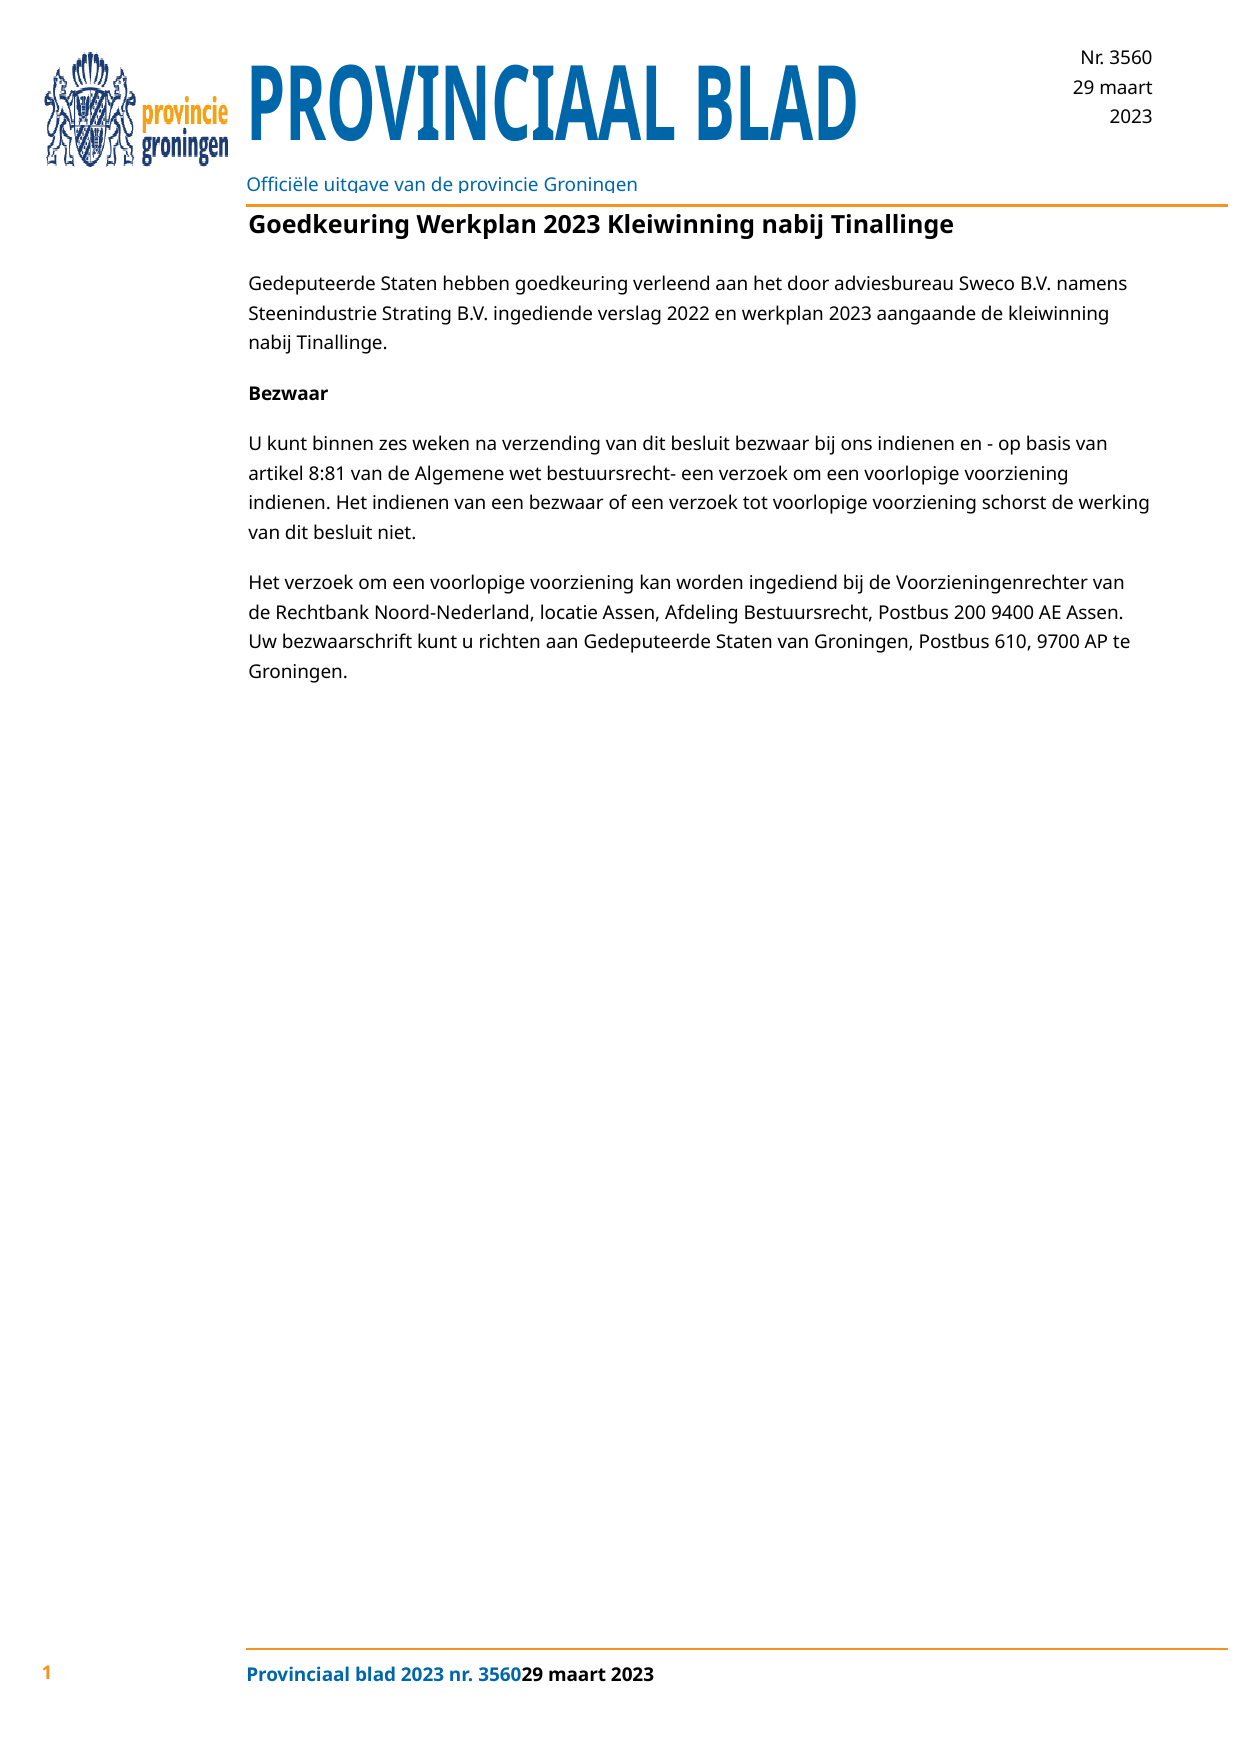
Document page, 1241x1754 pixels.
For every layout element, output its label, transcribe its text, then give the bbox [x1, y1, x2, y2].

text Bezwaar [248, 380, 1152, 406]
picture [41, 47, 231, 172]
text Het verzoek om een voorlopige voorziening kan worden ingediend bij de Voorzieningenrechter van de Rechtbank Noord-Nederland, locatie Assen, Afdeling Bestuursrecht, Postbus 200 9400 AE Assen. Uw bezwaarschrift kunt u richten aan Gedeputeerde Staten van Groningen, Postbus 610, 9700 AP te Groningen. [248, 569, 1152, 684]
text Goedkeuring Werkplan 2023 Kleiwinning nabij Tinallinge [248, 207, 1152, 241]
text Gedeputeerde Staten hebben goedkeuring verleend aan het door adviesbureau Sweco B.V. namens Steenindustrie Strating B.V. ingediende verslag 2022 en werkplan 2023 aangaande de kleiwinning nabij Tinallinge. [248, 270, 1152, 355]
text U kunt binnen zes weken na verzending van dit besluit bezwaar bij ons indienen en - op basis van artikel 8:81 van de Algemene wet bestuursrecht- een verzoek om een voorlopige voorziening indienen. Het indienen van een bezwaar of een verzoek tot voorlopige voorziening schorst de werking van dit besluit niet. [248, 430, 1152, 545]
